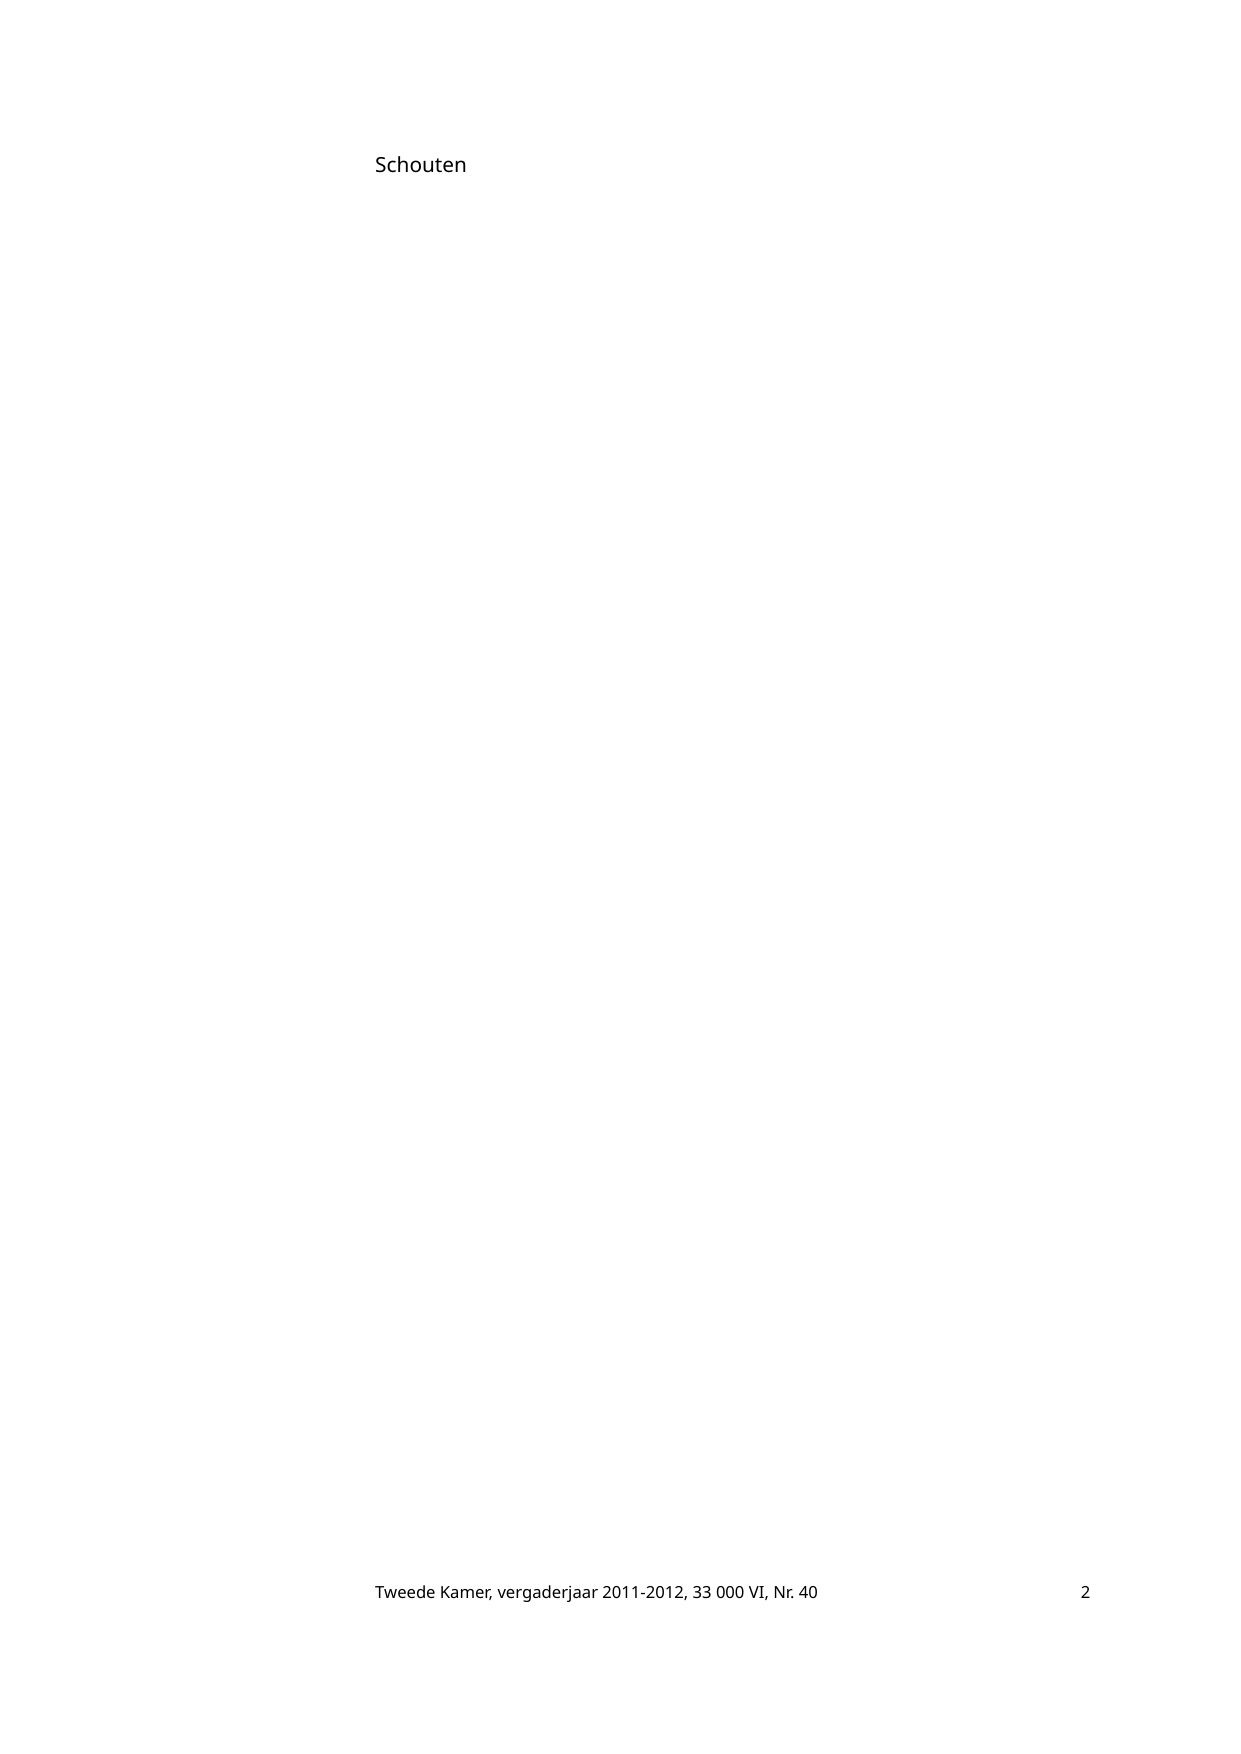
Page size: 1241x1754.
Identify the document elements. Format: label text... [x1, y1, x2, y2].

text Schouten [375, 150, 1090, 178]
